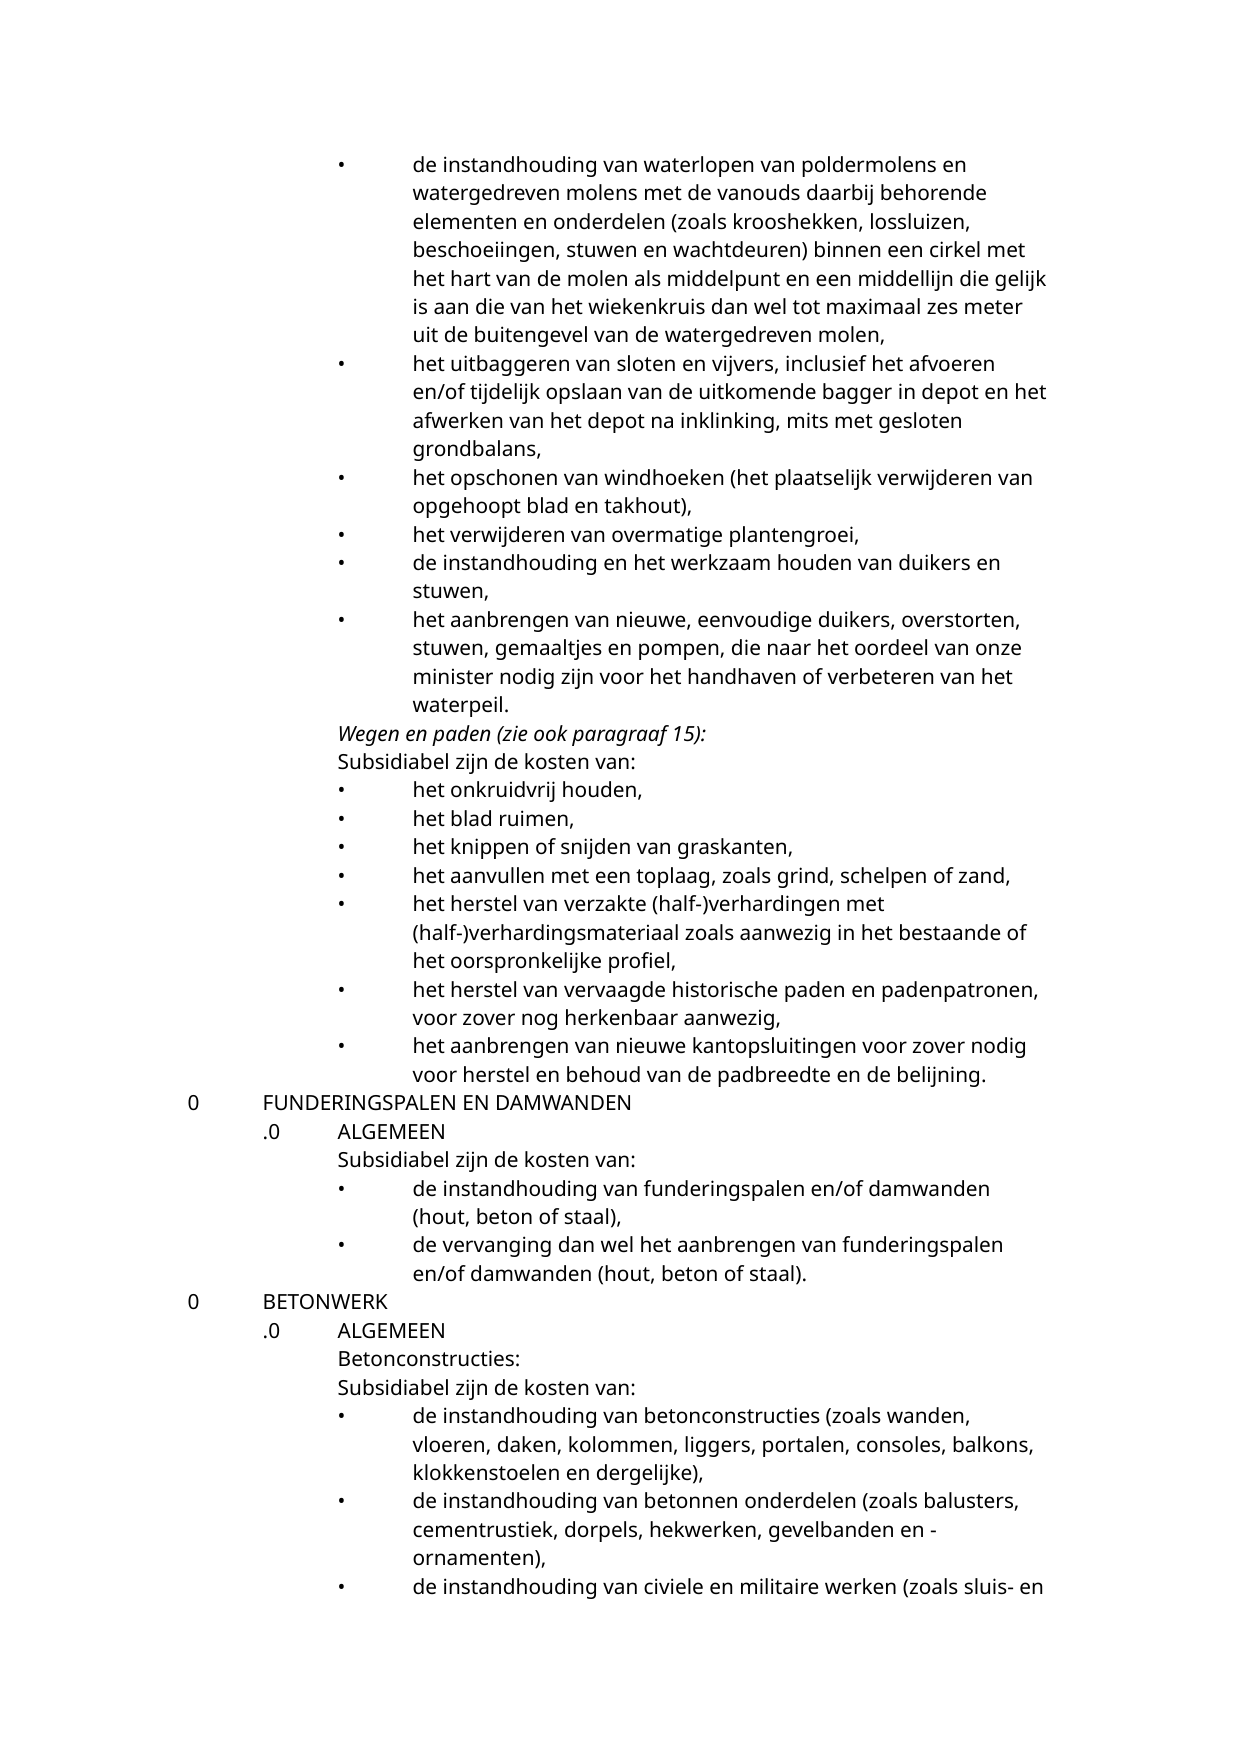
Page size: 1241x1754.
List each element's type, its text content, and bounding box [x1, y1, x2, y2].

list BETONWERK [187, 1287, 1053, 1316]
list het blad ruimen, [337, 804, 1053, 832]
list het aanbrengen van nieuwe kantopsluitingen voor zover nodig voor herstel en behoud van de padbreedte en de belijning. [337, 1032, 1053, 1088]
list het uitbaggeren van sloten en vijvers, inclusief het afvoeren en/of tijdelijk opslaan van de uitkomende bagger in depot en het afwerken van het depot na inklinking, mits met gesloten grondbalans, [337, 349, 1053, 463]
list Betonconstructies: [262, 1344, 1053, 1373]
list Wegen en paden (zie ook paragraaf 15): [262, 719, 1053, 747]
list ALGEMEEN [262, 1316, 1053, 1344]
list de instandhouding van civiele en militaire werken (zoals sluis- en [337, 1572, 1053, 1600]
list de instandhouding van funderingspalen en/of damwanden (hout, beton of staal), [337, 1174, 1053, 1231]
list de instandhouding en het werkzaam houden van duikers en stuwen, [337, 548, 1053, 605]
list Subsidiabel zijn de kosten van: [262, 1373, 1053, 1401]
list FUNDERINGSPALEN EN DAMWANDEN [187, 1088, 1053, 1117]
list de instandhouding van betonnen onderdelen (zoals balusters, cementrustiek, dorpels, hekwerken, gevelbanden en -ornamenten), [337, 1487, 1053, 1572]
list het opschonen van windhoeken (het plaatselijk verwijderen van opgehoopt blad en takhout), [337, 463, 1053, 520]
list Subsidiabel zijn de kosten van: [262, 747, 1053, 776]
list ALGEMEEN [262, 1117, 1053, 1145]
list het onkruidvrij houden, [337, 776, 1053, 804]
list het herstel van vervaagde historische paden en padenpatronen, voor zover nog herkenbaar aanwezig, [337, 975, 1053, 1032]
list het aanbrengen van nieuwe, eenvoudige duikers, overstorten, stuwen, gemaaltjes en pompen, die naar het oordeel van onze minister nodig zijn voor het handhaven of verbeteren van het waterpeil. [337, 605, 1053, 719]
list de instandhouding van betonconstructies (zoals wanden, vloeren, daken, kolommen, liggers, portalen, consoles, balkons, klokkenstoelen en dergelijke), [337, 1401, 1053, 1487]
list het aanvullen met een toplaag, zoals grind, schelpen of zand, [337, 861, 1053, 889]
list Subsidiabel zijn de kosten van: [262, 1145, 1053, 1174]
list de vervanging dan wel het aanbrengen van funderingspalen en/of damwanden (hout, beton of staal). [337, 1231, 1053, 1287]
list de instandhouding van waterlopen van poldermolens en watergedreven molens met de vanouds daarbij behorende elementen en onderdelen (zoals krooshekken, lossluizen, beschoeiingen, stuwen en wachtdeuren) binnen een cirkel met het hart van de molen als middelpunt en een middellijn die gelijk is aan die van het wiekenkruis dan wel tot maximaal zes meter uit de buitengevel van de watergedreven molen, [337, 150, 1053, 349]
list het herstel van verzakte (half-)verhardingen met (half-)verhardingsmateriaal zoals aanwezig in het bestaande of het oorspronkelijke profiel, [337, 889, 1053, 975]
list het knippen of snijden van graskanten, [337, 832, 1053, 861]
list het verwijderen van overmatige plantengroei, [337, 520, 1053, 548]
